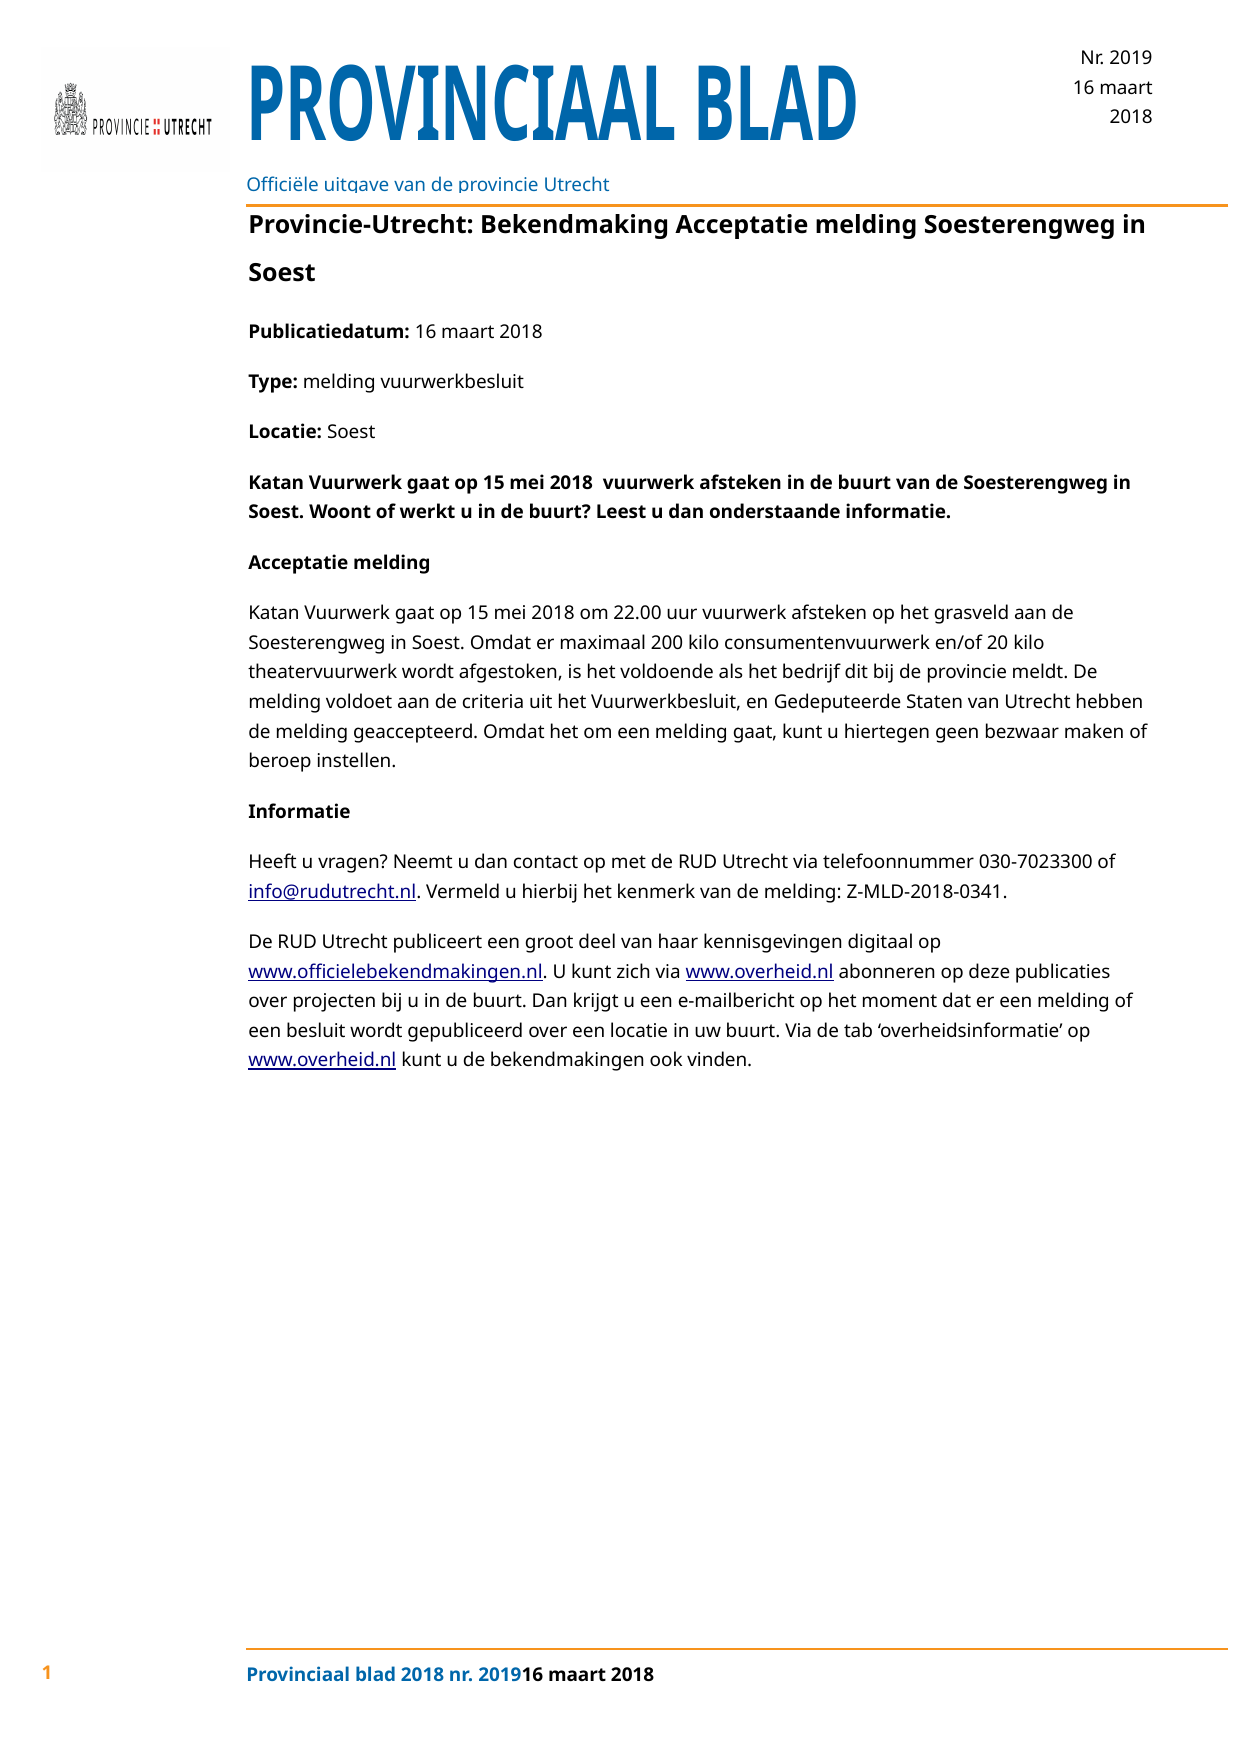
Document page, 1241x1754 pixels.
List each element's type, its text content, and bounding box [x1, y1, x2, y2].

picture [41, 47, 231, 172]
text Acceptatie melding [248, 549, 1152, 575]
text Heeft u vragen? Neemt u dan contact op met de RUD Utrecht via telefoonnummer 030-7023300 of info@rudutrecht.nl. Vermeld u hierbij het kenmerk van de melding: Z-MLD-2018-0341. [248, 848, 1152, 904]
text De RUD Utrecht publiceert een groot deel van haar kennisgevingen digitaal op www.officielebekendmakingen.nl. U kunt zich via www.overheid.nl abonneren op deze publicaties over projecten bij u in de buurt. Dan krijgt u een e-mailbericht op het moment dat er een melding of een besluit wordt gepubliceerd over een locatie in uw buurt. Via de tab ‘overheidsinformatie’ op www.overheid.nl kunt u de bekendmakingen ook vinden. [248, 928, 1152, 1072]
text Publicatiedatum: 16 maart 2018 [248, 318, 1152, 344]
text Type: melding vuurwerkbesluit [248, 368, 1152, 394]
text Locatie: Soest [248, 419, 1152, 444]
text Informatie [248, 798, 1152, 824]
text Katan Vuurwerk gaat op 15 mei 2018 vuurwerk afsteken in de buurt van de Soesterengweg in Soest. Woont of werkt u in de buurt? Leest u dan onderstaande informatie. [248, 469, 1152, 524]
text Provincie-Utrecht: Bekendmaking Acceptatie melding Soesterengweg in Soest [248, 207, 1152, 288]
text Katan Vuurwerk gaat op 15 mei 2018 om 22.00 uur vuurwerk afsteken op het grasveld aan de Soesterengweg in Soest. Omdat er maximaal 200 kilo consumentenvuurwerk en/of 20 kilo theatervuurwerk wordt afgestoken, is het voldoende als het bedrijf dit bij de provincie meldt. De melding voldoet aan de criteria uit het Vuurwerkbesluit, en Gedeputeerde Staten van Utrecht hebben de melding geaccepteerd. Omdat het om een melding gaat, kunt u hiertegen geen bezwaar maken of beroep instellen. [248, 599, 1152, 773]
